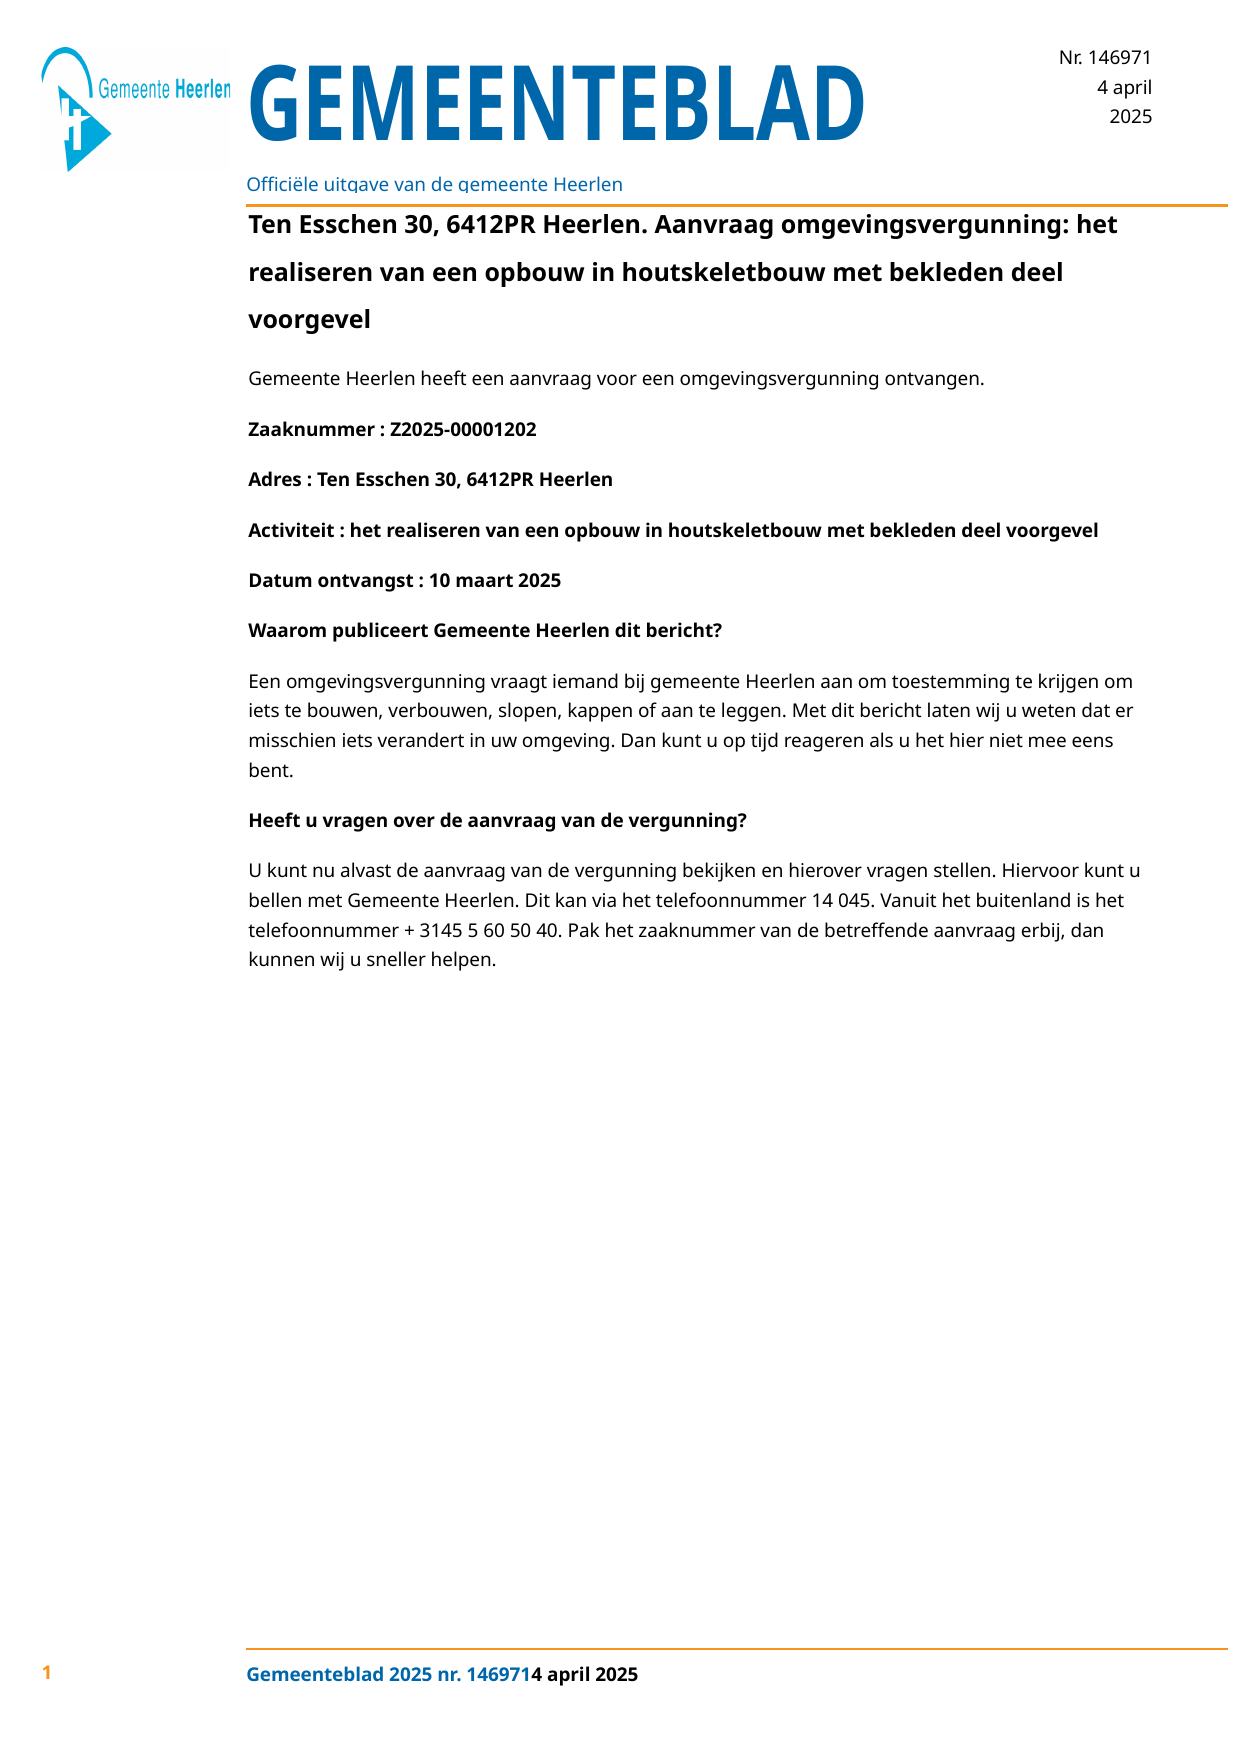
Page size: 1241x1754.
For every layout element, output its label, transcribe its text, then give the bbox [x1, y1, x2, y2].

text Datum ontvangst : 10 maart 2025 [248, 567, 1152, 593]
text Adres : Ten Esschen 30, 6412PR Heerlen [248, 466, 1152, 492]
text Activiteit : het realiseren van een opbouw in houtskeletbouw met bekleden deel voorgevel [248, 517, 1152, 542]
text Ten Esschen 30, 6412PR Heerlen. Aanvraag omgevingsvergunning: het realiseren van een opbouw in houtskeletbouw met bekleden deel voorgevel [248, 207, 1152, 336]
text Zaaknummer : Z2025-00001202 [248, 416, 1152, 442]
text Waarom publiceert Gemeente Heerlen dit bericht? [248, 618, 1152, 643]
text U kunt nu alvast de aanvraag van de vergunning bekijken en hierover vragen stellen. Hiervoor kunt u bellen met Gemeente Heerlen. Dit kan via het telefoonnummer 14 045. Vanuit het buitenland is het telefoonnummer + 3145 5 60 50 40. Pak het zaaknummer van de betreffende aanvraag erbij, dan kunnen wij u sneller helpen. [248, 858, 1152, 972]
text Gemeente Heerlen heeft een aanvraag voor een omgevingsvergunning ontvangen. [248, 366, 1152, 391]
text Een omgevingsvergunning vraagt iemand bij gemeente Heerlen aan om toestemming te krijgen om iets te bouwen, verbouwen, slopen, kappen of aan te leggen. Met dit bericht laten wij u weten dat er misschien iets verandert in uw omgeving. Dan kunt u op tijd reageren als u het hier niet mee eens bent. [248, 668, 1152, 782]
text Heeft u vragen over de aanvraag van de vergunning? [248, 807, 1152, 833]
picture [41, 47, 59, 70]
picture [41, 47, 231, 172]
